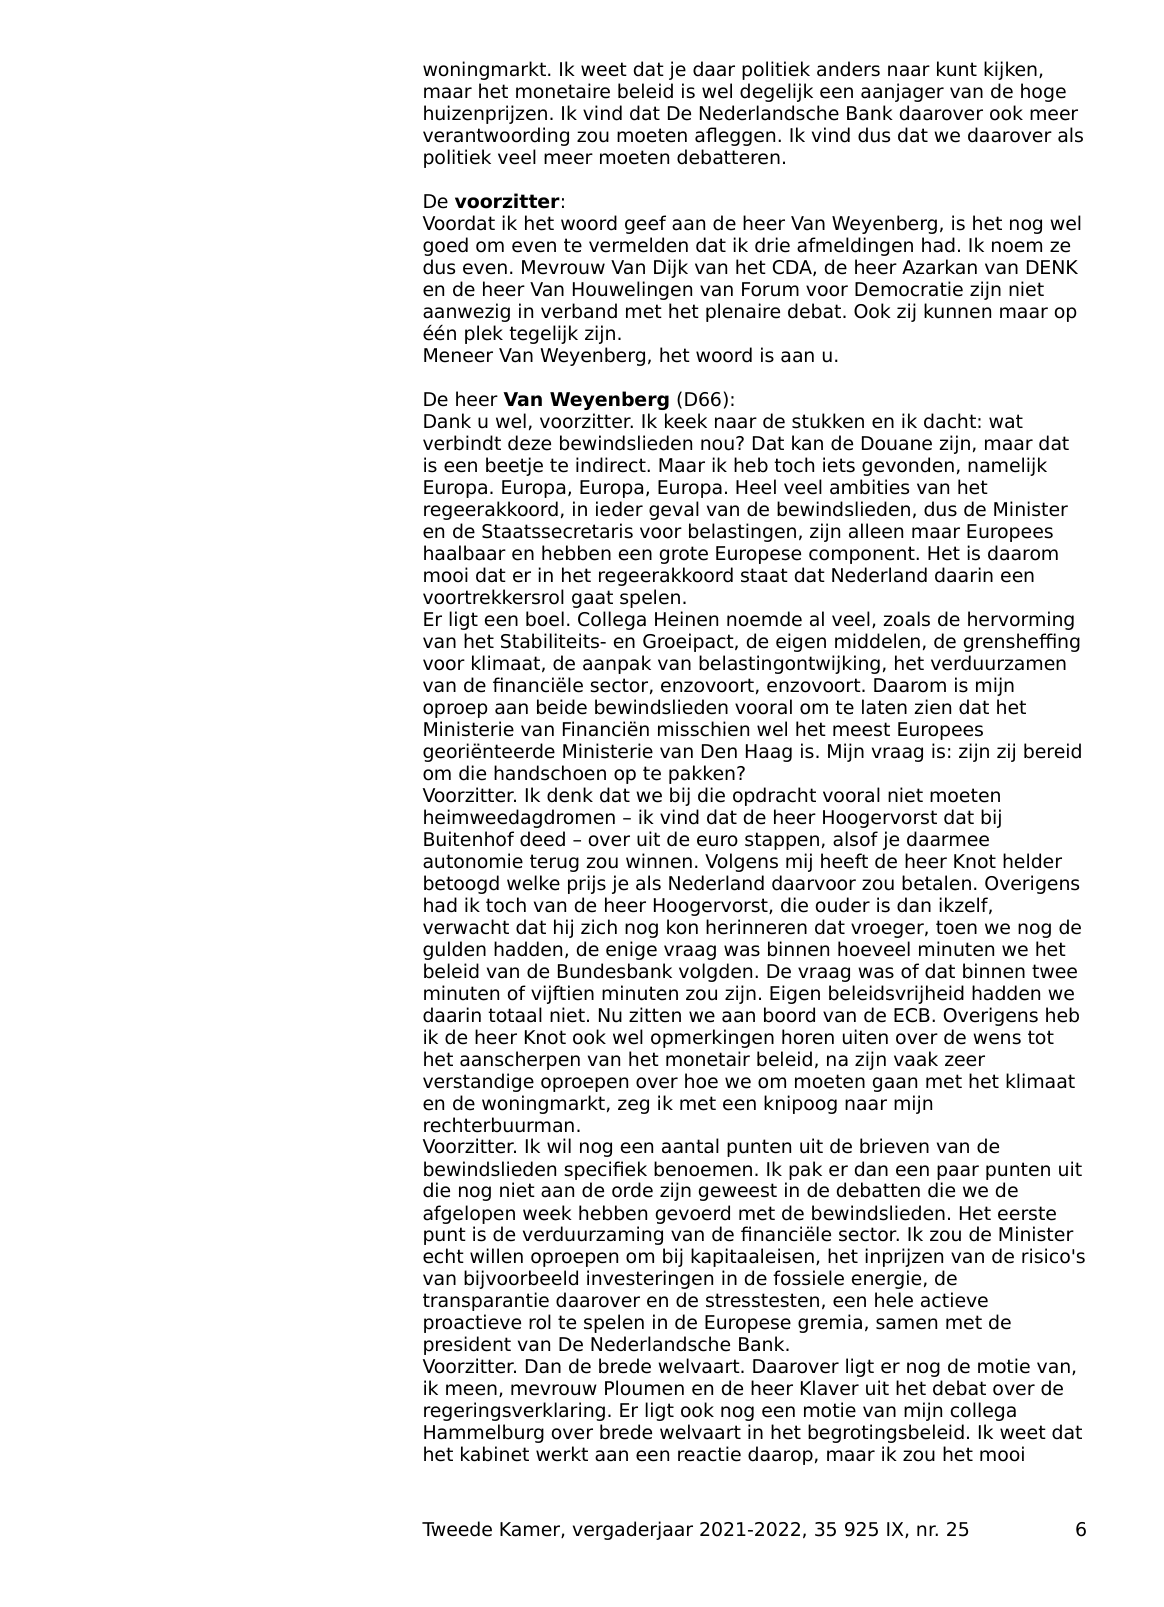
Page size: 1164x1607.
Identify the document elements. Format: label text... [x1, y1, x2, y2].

text Voorzitter. Ik denk dat we bij die opdracht vooral niet moeten heimweedagdromen – ik vind dat de heer Hoogervorst dat bij Buitenhof deed – over uit de euro stappen, alsof je daarmee autonomie terug zou winnen. Volgens mij heeft de heer Knot helder betoogd welke prijs je als Nederland daarvoor zou betalen. Overigens had ik toch van de heer Hoogervorst, die ouder is dan ikzelf, verwacht dat hij zich nog kon herinneren dat vroeger, toen we nog de gulden hadden, de enige vraag was binnen hoeveel minuten we het beleid van de Bundesbank volgden. De vraag was of dat binnen twee minuten of vijftien minuten zou zijn. Eigen beleidsvrijheid hadden we daarin totaal niet. Nu zitten we aan boord van de ECB. Overigens heb ik de heer Knot ook wel opmerkingen horen uiten over de wens tot het aanscherpen van het monetair beleid, na zijn vaak zeer verstandige oproepen over hoe we om moeten gaan met het klimaat en de woningmarkt, zeg ik met een knipoog naar mijn rechterbuurman. [422, 785, 1087, 1136]
text De heer Van Weyenberg (D66): [422, 389, 1087, 411]
text Voorzitter. Ik wil nog een aantal punten uit de brieven van de bewindslieden specifiek benoemen. Ik pak er dan een paar punten uit die nog niet aan de orde zijn geweest in de debatten die we de afgelopen week hebben gevoerd met de bewindslieden. Het eerste punt is de verduurzaming van de financiële sector. Ik zou de Minister echt willen oproepen om bij kapitaaleisen, het inprijzen van de risico's van bijvoorbeeld investeringen in de fossiele energie, de transparantie daarover en de stresstesten, een hele actieve proactieve rol te spelen in de Europese gremia, samen met de president van De Nederlandsche Bank. [422, 1136, 1087, 1356]
text Er ligt een boel. Collega Heinen noemde al veel, zoals de hervorming van het Stabiliteits- en Groeipact, de eigen middelen, de grensheffing voor klimaat, de aanpak van belastingontwijking, het verduurzamen van de financiële sector, enzovoort, enzovoort. Daarom is mijn oproep aan beide bewindslieden vooral om te laten zien dat het Ministerie van Financiën misschien wel het meest Europees georiënteerde Ministerie van Den Haag is. Mijn vraag is: zijn zij bereid om die handschoen op te pakken? [422, 609, 1087, 785]
text Dank u wel, voorzitter. Ik keek naar de stukken en ik dacht: wat verbindt deze bewindslieden nou? Dat kan de Douane zijn, maar dat is een beetje te indirect. Maar ik heb toch iets gevonden, namelijk Europa. Europa, Europa, Europa. Heel veel ambities van het regeerakkoord, in ieder geval van de bewindslieden, dus de Minister en de Staatssecretaris voor belastingen, zijn alleen maar Europees haalbaar en hebben een grote Europese component. Het is daarom mooi dat er in het regeerakkoord staat dat Nederland daarin een voortrekkersrol gaat spelen. [422, 411, 1087, 609]
text De voorzitter: [422, 191, 1087, 213]
text Voordat ik het woord geef aan de heer Van Weyenberg, is het nog wel goed om even te vermelden dat ik drie afmeldingen had. Ik noem ze dus even. Mevrouw Van Dijk van het CDA, de heer Azarkan van DENK en de heer Van Houwelingen van Forum voor Democratie zijn niet aanwezig in verband met het plenaire debat. Ook zij kunnen maar op één plek tegelijk zijn. [422, 213, 1087, 345]
text Voorzitter. Dan de brede welvaart. Daarover ligt er nog de motie van, ik meen, mevrouw Ploumen en de heer Klaver uit het debat over de regeringsverklaring. Er ligt ook nog een motie van mijn collega Hammelburg over brede welvaart in het begrotingsbeleid. Ik weet dat het kabinet werkt aan een reactie daarop, maar ik zou het mooi [422, 1356, 1087, 1466]
text Meneer Van Weyenberg, het woord is aan u. [422, 345, 1087, 367]
text woningmarkt. Ik weet dat je daar politiek anders naar kunt kijken, maar het monetaire beleid is wel degelijk een aanjager van de hoge huizenprijzen. Ik vind dat De Nederlandsche Bank daarover ook meer verantwoording zou moeten afleggen. Ik vind dus dat we daarover als politiek veel meer moeten debatteren. [422, 59, 1087, 169]
